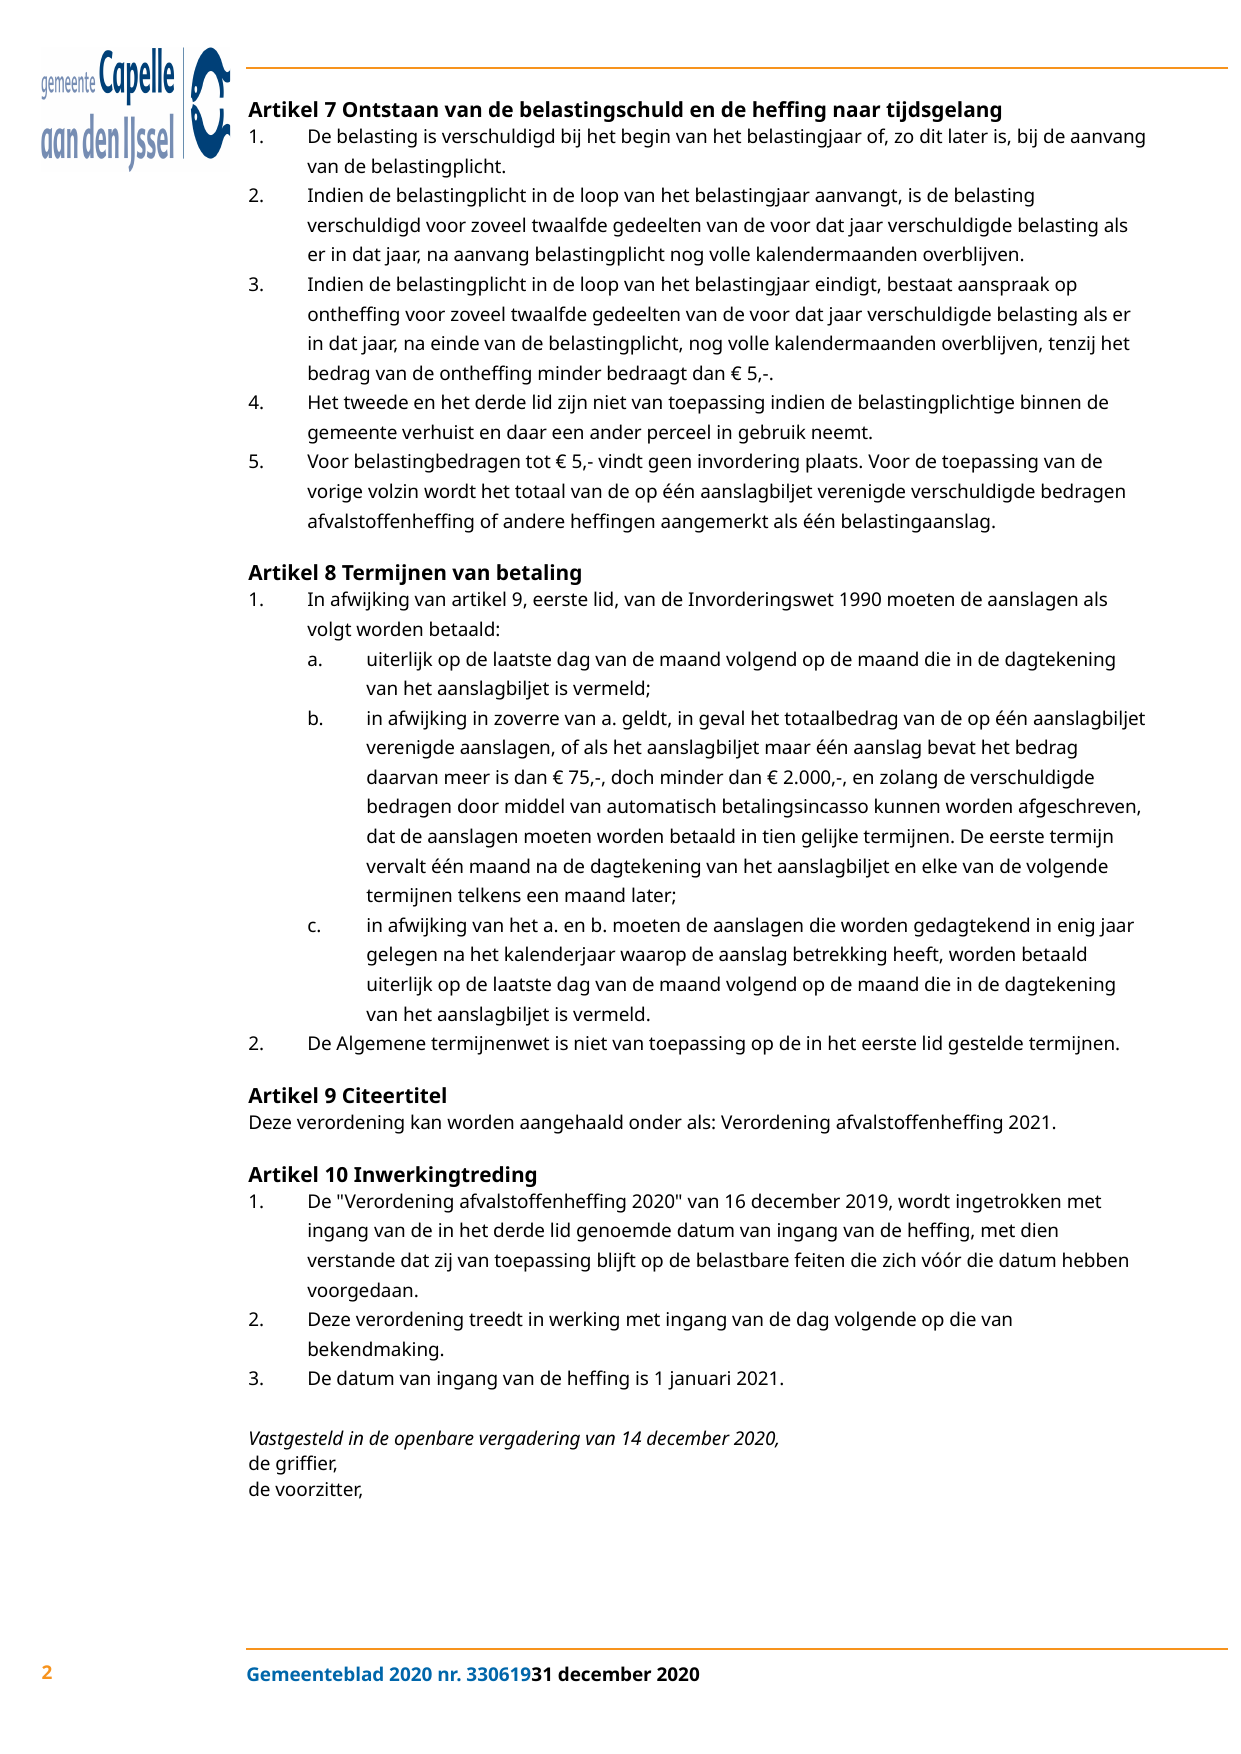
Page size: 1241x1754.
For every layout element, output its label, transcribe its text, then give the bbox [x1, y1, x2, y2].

text Artikel 7 Ontstaan van de belastingschuld en de heffing naar tijdsgelang [248, 95, 1152, 123]
text Artikel 8 Termijnen van betaling [248, 558, 1152, 587]
list Indien de belastingplicht in de loop van het belastingjaar eindigt, bestaat aanspraak op ontheffing voor zoveel twaalfde gedeelten van de voor dat jaar verschuldigde belasting als er in dat jaar, na einde van de belastingplicht, nog volle kalendermaanden overblijven, tenzij het bedrag van de ontheffing minder bedraagt dan € 5,-. [248, 271, 1152, 386]
list De Algemene termijnenwet is niet van toepassing op de in het eerste lid gestelde termijnen. [248, 1030, 1152, 1056]
list De "Verordening afvalstoffenheffing 2020" van 16 december 2019, wordt ingetrokken met ingang van de in het derde lid genoemde datum van ingang van de heffing, met dien verstande dat zij van toepassing blijft op de belastbare feiten die zich vóór die datum hebben voorgedaan. [248, 1188, 1152, 1303]
picture [41, 47, 231, 172]
list Indien de belastingplicht in de loop van het belastingjaar aanvangt, is de belasting verschuldigd voor zoveel twaalfde gedeelten van de voor dat jaar verschuldigde belasting als er in dat jaar, na aanvang belastingplicht nog volle kalendermaanden overblijven. [248, 182, 1152, 267]
list Deze verordening treedt in werking met ingang van de dag volgende op die van bekendmaking. [248, 1306, 1152, 1362]
text Artikel 9 Citeertitel [248, 1081, 1152, 1109]
text de griffier, [248, 1451, 1152, 1476]
list De datum van ingang van de heffing is 1 januari 2021. [248, 1366, 1152, 1391]
list Het tweede en het derde lid zijn niet van toepassing indien de belastingplichtige binnen de gemeente verhuist en daar een ander perceel in gebruik neemt. [248, 389, 1152, 445]
list in afwijking in zoverre van a. geldt, in geval het totaalbedrag van de op één aanslagbiljet verenigde aanslagen, of als het aanslagbiljet maar één aanslag bevat het bedrag daarvan meer is dan € 75,-, doch minder dan € 2.000,-, en zolang de verschuldigde bedragen door middel van automatisch betalingsincasso kunnen worden afgeschreven, dat de aanslagen moeten worden betaald in tien gelijke termijnen. De eerste termijn vervalt één maand na de dagtekening van het aanslagbiljet en elke van de volgende termijnen telkens een maand later; [307, 705, 1152, 908]
text de voorzitter, [248, 1476, 1152, 1502]
list uiterlijk op de laatste dag van de maand volgend op de maand die in de dagtekening van het aanslagbiljet is vermeld; [307, 646, 1152, 701]
text Deze verordening kan worden aangehaald onder als: Verordening afvalstoffenheffing 2021. [248, 1109, 1152, 1135]
text Vastgesteld in de openbare vergadering van 14 december 2020, [248, 1425, 1152, 1451]
list De belasting is verschuldigd bij het begin van het belastingjaar of, zo dit later is, bij de aanvang van de belastingplicht. [248, 123, 1152, 178]
list in afwijking van het a. en b. moeten de aanslagen die worden gedagtekend in enig jaar gelegen na het kalenderjaar waarop de aanslag betrekking heeft, worden betaald uiterlijk op de laatste dag van de maand volgend op de maand die in de dagtekening van het aanslagbiljet is vermeld. [307, 912, 1152, 1027]
list In afwijking van artikel 9, eerste lid, van de Invorderingswet 1990 moeten de aanslagen als volgt worden betaald: [248, 587, 1152, 642]
text Artikel 10 Inwerkingtreding [248, 1160, 1152, 1188]
list Voor belastingbedragen tot € 5,- vindt geen invordering plaats. Voor de toepassing van de vorige volzin wordt het totaal van de op één aanslagbiljet verenigde verschuldigde bedragen afvalstoffenheffing of andere heffingen aangemerkt als één belastingaanslag. [248, 449, 1152, 533]
